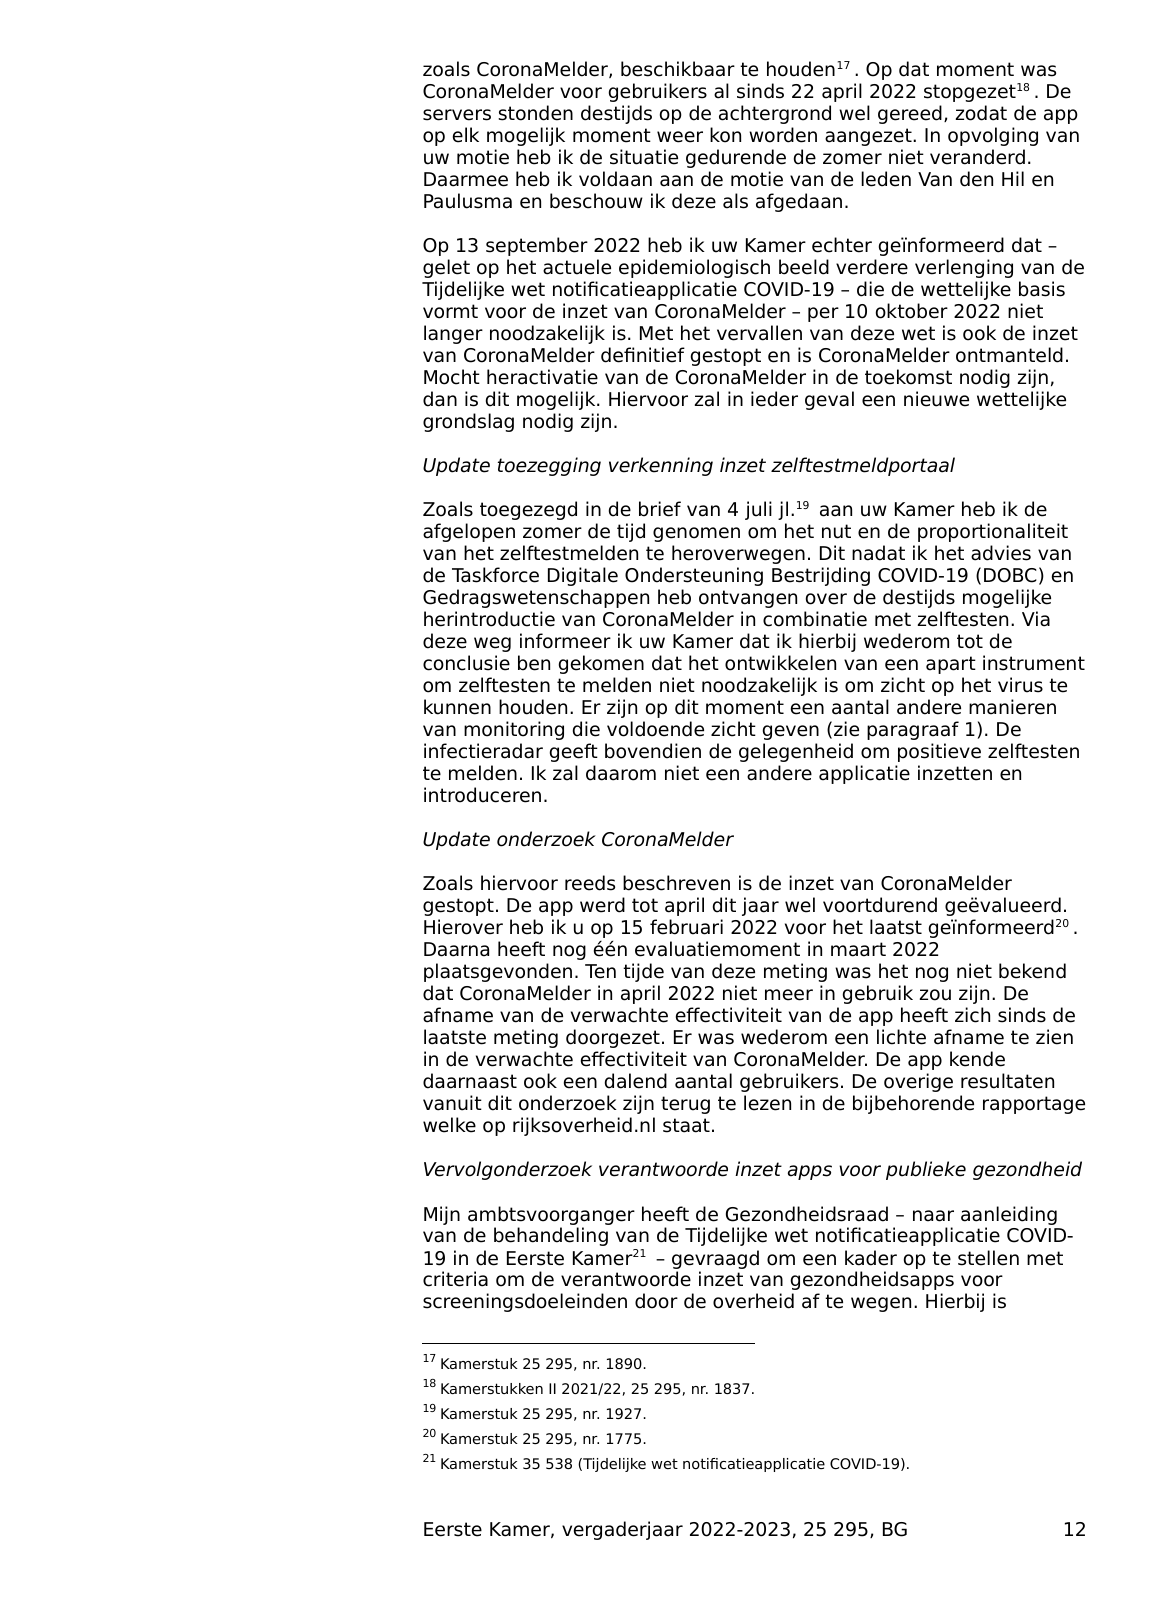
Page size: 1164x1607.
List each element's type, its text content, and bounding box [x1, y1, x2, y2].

text Kamerstuk 25 295, nr. 1890. [422, 1352, 1087, 1374]
subtitle Update onderzoek CoronaMelder [422, 829, 1087, 851]
text Kamerstukken II 2021/22, 25 295, nr. 1837. [422, 1377, 1087, 1399]
text Kamerstuk 35 538 (Tijdelijke wet notificatieapplicatie COVID-19). [422, 1452, 1087, 1474]
text Op 13 september 2022 heb ik uw Kamer echter geïnformeerd dat – gelet op het actuele epidemiologisch beeld verdere verlenging van de Tijdelijke wet notificatieapplicatie COVID-19 – die de wettelijke basis vormt voor de inzet van CoronaMelder – per 10 oktober 2022 niet langer noodzakelijk is. Met het vervallen van deze wet is ook de inzet van CoronaMelder definitief gestopt en is CoronaMelder ontmanteld. Mocht heractivatie van de CoronaMelder in de toekomst nodig zijn, dan is dit mogelijk. Hiervoor zal in ieder geval een nieuwe wettelijke grondslag nodig zijn. [422, 235, 1087, 433]
subtitle Vervolgonderzoek verantwoorde inzet apps voor publieke gezondheid [422, 1159, 1087, 1181]
text Zoals toegezegd in de brief van 4 juli jl. aan uw Kamer heb ik de afgelopen zomer de tijd genomen om het nut en de proportionaliteit van het zelftestmelden te heroverwegen. Dit nadat ik het advies van de Taskforce Digitale Ondersteuning Bestrijding COVID-19 (DOBC) en Gedragswetenschappen heb ontvangen over de destijds mogelijke herintroductie van CoronaMelder in combinatie met zelftesten. Via deze weg informeer ik uw Kamer dat ik hierbij wederom tot de conclusie ben gekomen dat het ontwikkelen van een apart instrument om zelftesten te melden niet noodzakelijk is om zicht op het virus te kunnen houden. Er zijn op dit moment een aantal andere manieren van monitoring die voldoende zicht geven (zie paragraaf 1). De infectieradar geeft bovendien de gelegenheid om positieve zelftesten te melden. Ik zal daarom niet een andere applicatie inzetten en introduceren. [422, 499, 1087, 807]
text Zoals hiervoor reeds beschreven is de inzet van CoronaMelder gestopt. De app werd tot april dit jaar wel voortdurend geëvalueerd. Hierover heb ik u op 15 februari 2022 voor het laatst geïnformeerd. Daarna heeft nog één evaluatiemoment in maart 2022 plaatsgevonden. Ten tijde van deze meting was het nog niet bekend dat CoronaMelder in april 2022 niet meer in gebruik zou zijn. De afname van de verwachte effectiviteit van de app heeft zich sinds de laatste meting doorgezet. Er was wederom een lichte afname te zien in de verwachte effectiviteit van CoronaMelder. De app kende daarnaast ook een dalend aantal gebruikers. De overige resultaten vanuit dit onderzoek zijn terug te lezen in de bijbehorende rapportage welke op rijksoverheid.nl staat. [422, 873, 1087, 1137]
text zoals CoronaMelder, beschikbaar te houden. Op dat moment was CoronaMelder voor gebruikers al sinds 22 april 2022 stopgezet. De servers stonden destijds op de achtergrond wel gereed, zodat de app op elk mogelijk moment weer kon worden aangezet. In opvolging van uw motie heb ik de situatie gedurende de zomer niet veranderd. Daarmee heb ik voldaan aan de motie van de leden Van den Hil en Paulusma en beschouw ik deze als afgedaan. [422, 59, 1087, 213]
text Mijn ambtsvoorganger heeft de Gezondheidsraad – naar aanleiding van de behandeling van de Tijdelijke wet notificatieapplicatie COVID-19 in de Eerste Kamer – gevraagd om een kader op te stellen met criteria om de verantwoorde inzet van gezondheidsapps voor screeningsdoeleinden door de overheid af te wegen. Hierbij is [422, 1203, 1087, 1313]
subtitle Update toezegging verkenning inzet zelftestmeldportaal [422, 455, 1087, 477]
text Kamerstuk 25 295, nr. 1775. [422, 1427, 1087, 1449]
text Kamerstuk 25 295, nr. 1927. [422, 1402, 1087, 1424]
